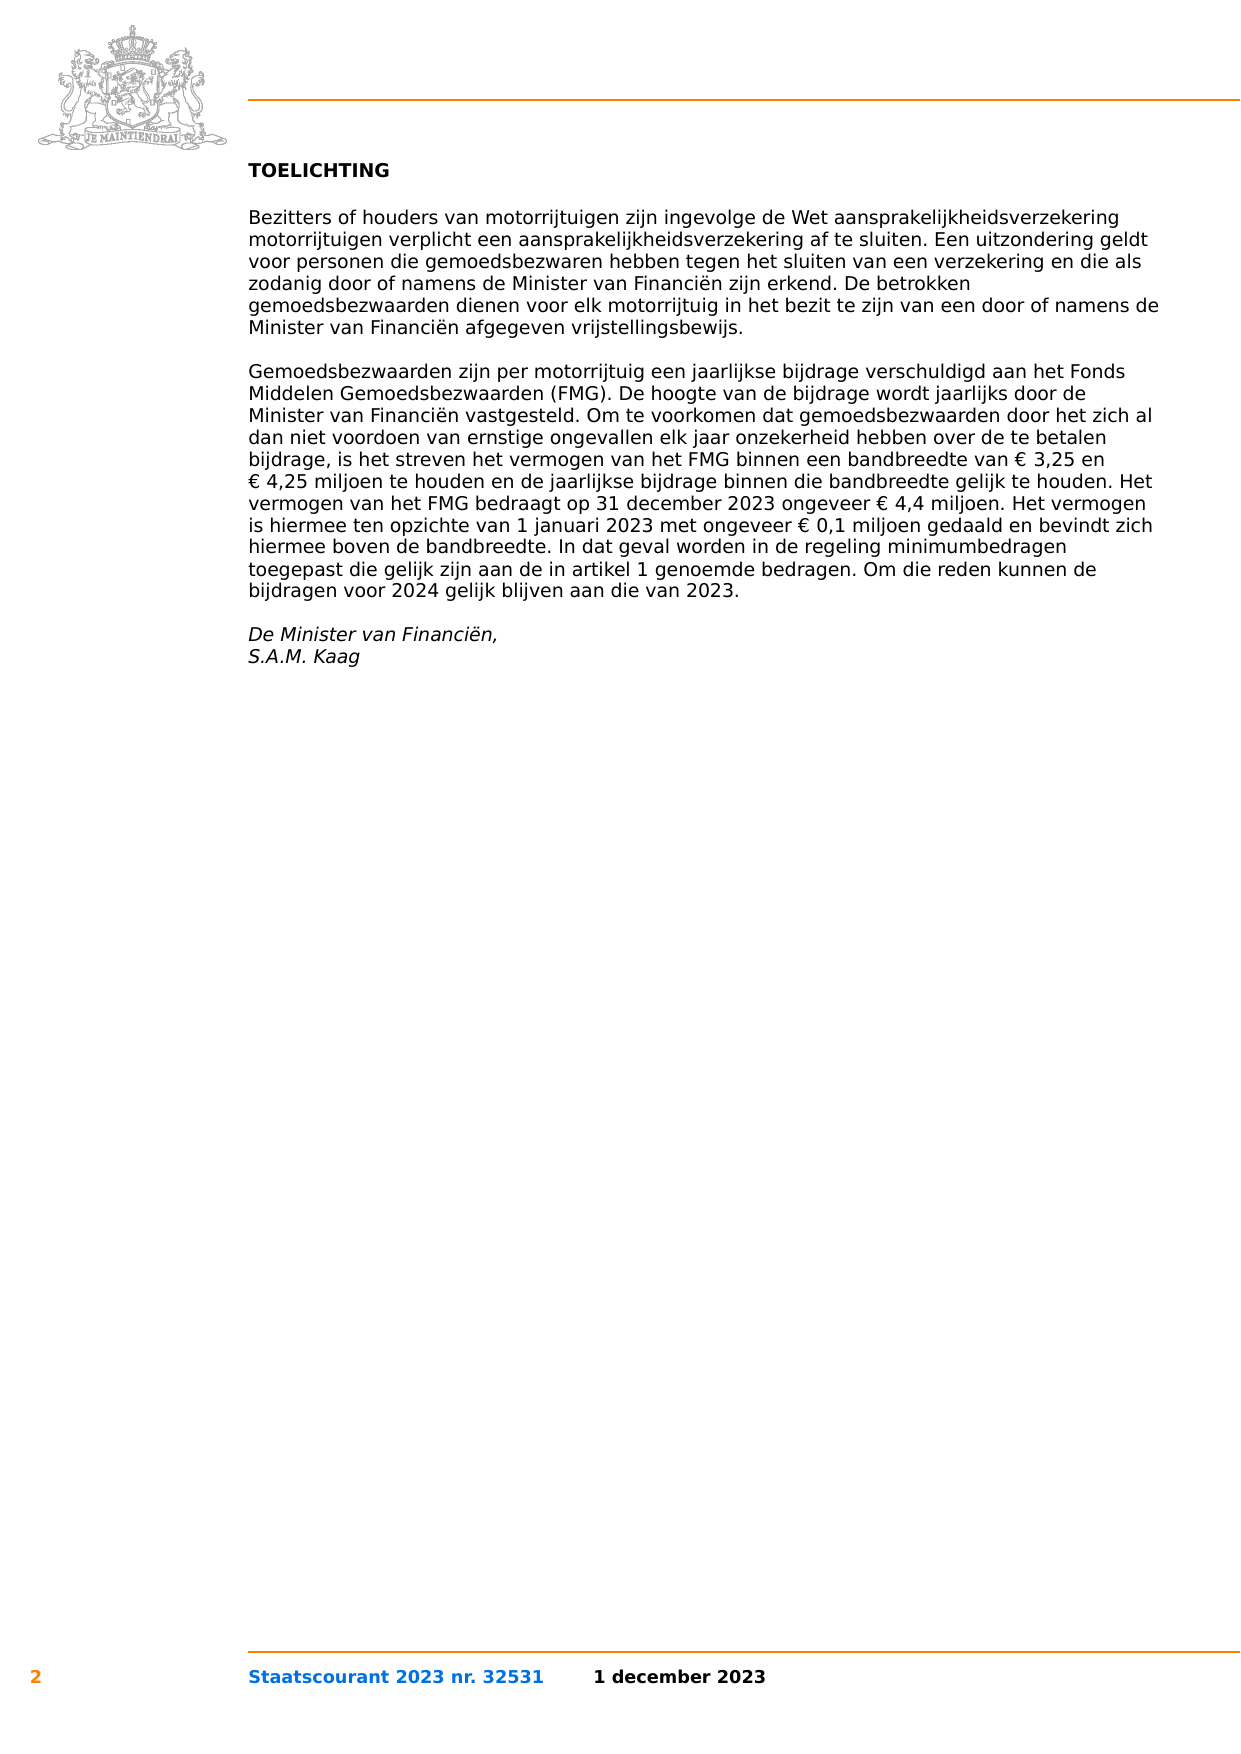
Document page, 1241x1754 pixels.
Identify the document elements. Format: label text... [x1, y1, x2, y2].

picture [38, 25, 227, 150]
text De Minister van Financiën, S.A.M. Kaag [248, 624, 1163, 668]
subtitle TOELICHTING [248, 160, 1163, 182]
text Gemoedsbezwaarden zijn per motorrijtuig een jaarlijkse bijdrage verschuldigd aan het Fonds Middelen Gemoedsbezwaarden (FMG). De hoogte van de bijdrage wordt jaarlijks door de Minister van Financiën vastgesteld. Om te voorkomen dat gemoedsbezwaarden door het zich al dan niet voordoen van ernstige ongevallen elk jaar onzekerheid hebben over de te betalen bijdrage, is het streven het vermogen van het FMG binnen een bandbreedte van € 3,25 en € 4,25 miljoen te houden en de jaarlijkse bijdrage binnen die bandbreedte gelijk te houden. Het vermogen van het FMG bedraagt op 31 december 2023 ongeveer € 4,4 miljoen. Het vermogen is hiermee ten opzichte van 1 januari 2023 met ongeveer € 0,1 miljoen gedaald en bevindt zich hiermee boven de bandbreedte. In dat geval worden in de regeling minimumbedragen toegepast die gelijk zijn aan de in artikel 1 genoemde bedragen. Om die reden kunnen de bijdragen voor 2024 gelijk blijven aan die van 2023. [248, 361, 1163, 602]
text Bezitters of houders van motorrijtuigen zijn ingevolge de Wet aansprakelijkheidsverzekering motorrijtuigen verplicht een aansprakelijkheidsverzekering af te sluiten. Een uitzondering geldt voor personen die gemoedsbezwaren hebben tegen het sluiten van een verzekering en die als zodanig door of namens de Minister van Financiën zijn erkend. De betrokken gemoedsbezwaarden dienen voor elk motorrijtuig in het bezit te zijn van een door of namens de Minister van Financiën afgegeven vrijstellingsbewijs. [248, 207, 1163, 339]
